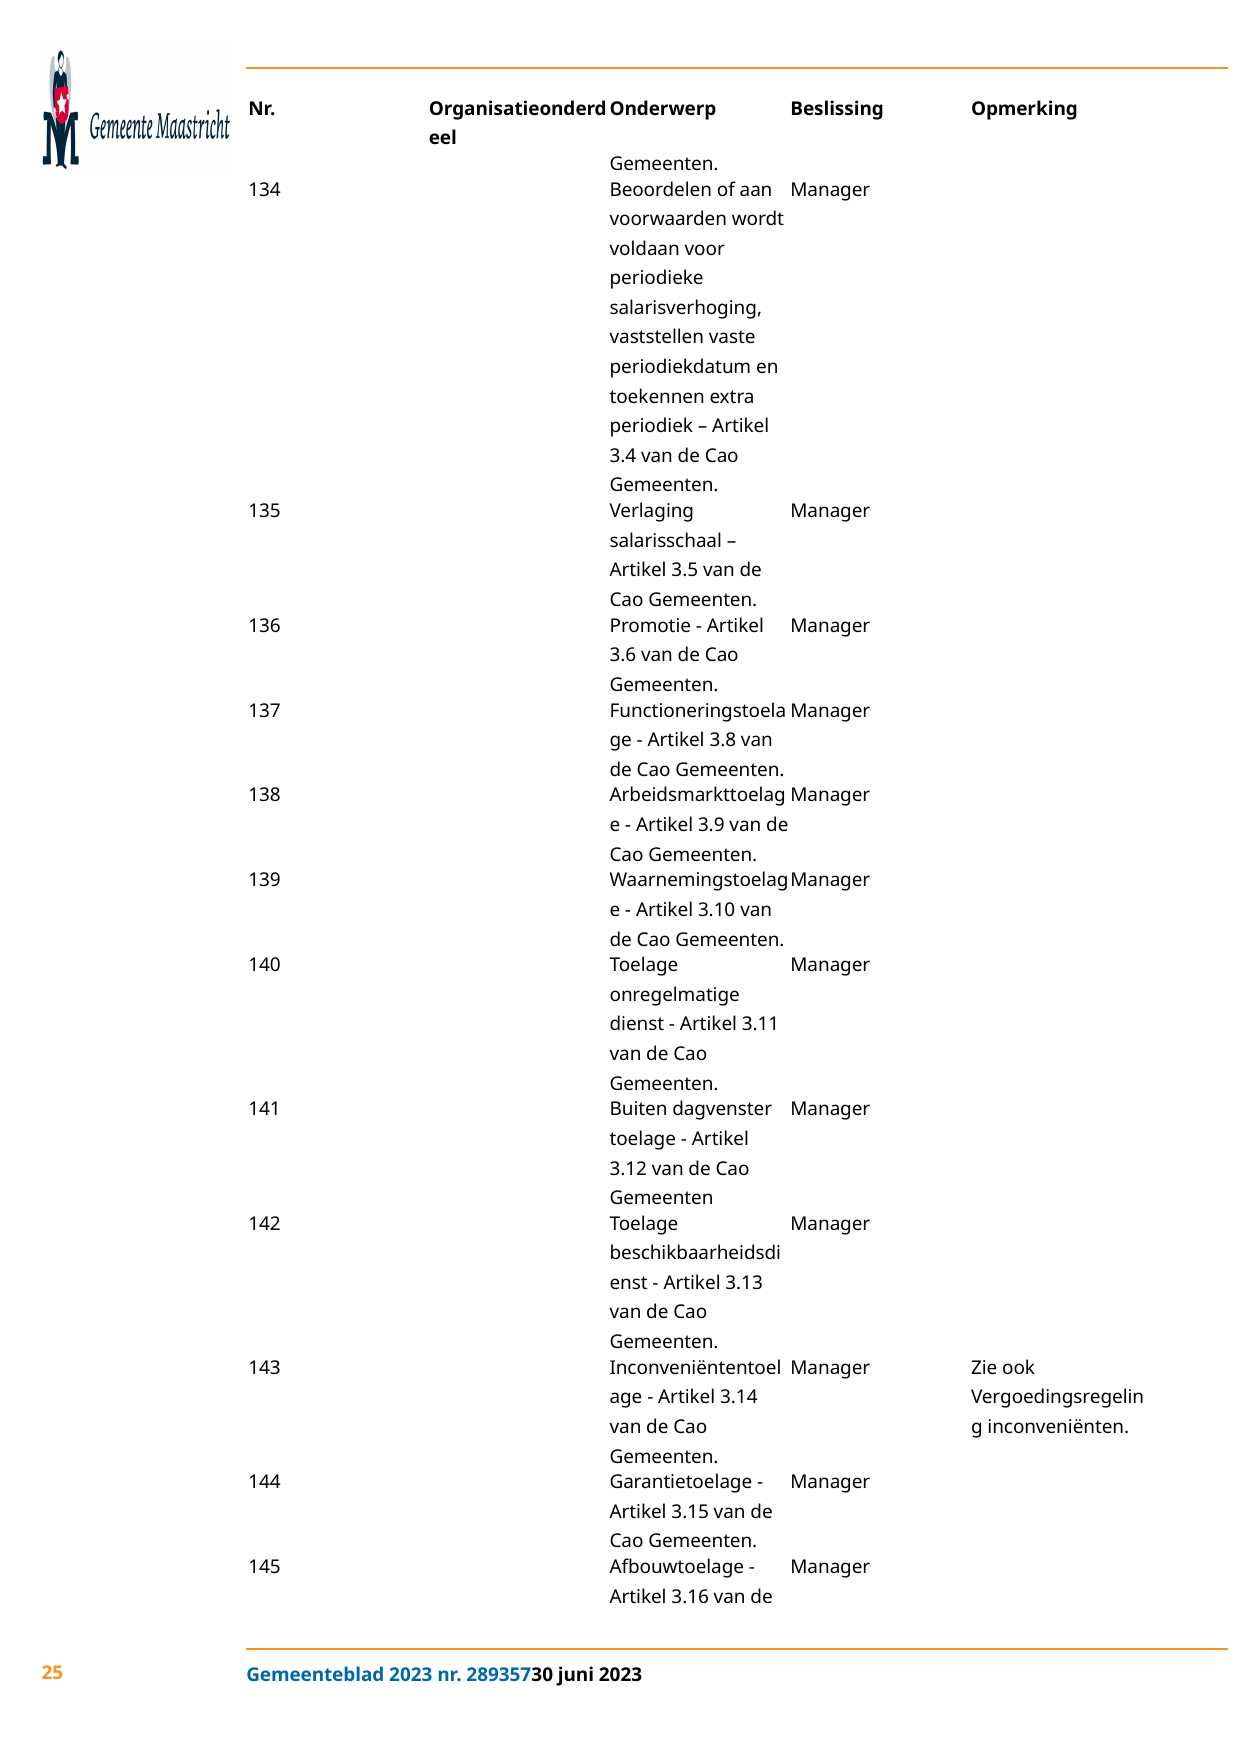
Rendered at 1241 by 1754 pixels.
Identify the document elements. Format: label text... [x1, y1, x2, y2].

table_cell Manager [790, 1210, 971, 1354]
table_cell Manager [790, 867, 971, 951]
table_cell 142 [248, 1210, 429, 1354]
table_cell [429, 697, 609, 782]
table_cell Gemeenten. [609, 150, 790, 176]
table_cell Beoordelen of aan voorwaarden wordt voldaan voor periodieke salarisverhoging, vaststellen vaste periodiekdatum en toekennen extra periodiek – Artikel 3.4 van de Cao Gemeenten. [609, 176, 790, 497]
table_cell [971, 951, 1152, 1096]
table_cell [971, 1469, 1152, 1553]
table_cell Zie ook Vergoedingsregeling inconveniënten. [971, 1354, 1152, 1468]
table_cell 139 [248, 867, 429, 951]
table_cell 144 [248, 1469, 429, 1553]
table_cell Functioneringstoelage - Artikel 3.8 van de Cao Gemeenten. [609, 697, 790, 782]
table_cell 134 [248, 176, 429, 497]
table_cell [429, 1469, 609, 1553]
table_header Organisatieonderdeel [429, 95, 609, 150]
table_cell Buiten dagvenster toelage - Artikel 3.12 van de Cao Gemeenten [609, 1096, 790, 1210]
table_header Opmerking [971, 95, 1152, 150]
table_cell [248, 150, 429, 176]
table_cell [429, 150, 609, 176]
table_cell [971, 1554, 1152, 1609]
table_cell [429, 951, 609, 1096]
picture [41, 47, 231, 172]
table_header Beslissing [790, 95, 971, 150]
table_cell Toelage beschikbaarheidsdienst - Artikel 3.13 van de Cao Gemeenten. [609, 1210, 790, 1354]
table_cell Afbouwtoelage - Artikel 3.16 van de [609, 1554, 790, 1609]
table_cell Waarnemingstoelage - Artikel 3.10 van de Cao Gemeenten. [609, 867, 790, 951]
table_cell 143 [248, 1354, 429, 1468]
table_cell Manager [790, 498, 971, 612]
table_cell [971, 782, 1152, 867]
table_cell Manager [790, 782, 971, 867]
table_cell [429, 867, 609, 951]
table_cell Manager [790, 176, 971, 497]
table_cell Inconveniëntentoelage - Artikel 3.14 van de Cao Gemeenten. [609, 1354, 790, 1468]
table_cell [971, 150, 1152, 176]
table_cell [971, 612, 1152, 697]
table_cell Promotie - Artikel 3.6 van de Cao Gemeenten. [609, 612, 790, 697]
table_cell [429, 612, 609, 697]
table_cell [429, 176, 609, 497]
table_cell Arbeidsmarkttoelage - Artikel 3.9 van de Cao Gemeenten. [609, 782, 790, 867]
table_header Nr. [248, 95, 429, 150]
table_cell Manager [790, 1354, 971, 1468]
table_cell [429, 1554, 609, 1609]
table_cell [971, 697, 1152, 782]
table_cell [971, 498, 1152, 612]
table_cell [971, 1096, 1152, 1210]
table_cell Manager [790, 951, 971, 1096]
table_cell Garantietoelage - Artikel 3.15 van de Cao Gemeenten. [609, 1469, 790, 1553]
table_cell [429, 498, 609, 612]
table_cell 136 [248, 612, 429, 697]
table_cell 141 [248, 1096, 429, 1210]
table_cell [790, 150, 971, 176]
table_cell Manager [790, 697, 971, 782]
table_cell 135 [248, 498, 429, 612]
table_header Onderwerp [609, 95, 790, 150]
table_cell [971, 867, 1152, 951]
table_cell 140 [248, 951, 429, 1096]
table_cell Manager [790, 1554, 971, 1609]
table_cell [429, 1354, 609, 1468]
table_cell [971, 1210, 1152, 1354]
table_cell [429, 782, 609, 867]
table_cell 145 [248, 1554, 429, 1609]
table_cell Manager [790, 1096, 971, 1210]
table_cell Manager [790, 1469, 971, 1553]
table_cell Toelage onregelmatige dienst - Artikel 3.11 van de Cao Gemeenten. [609, 951, 790, 1096]
table_cell Manager [790, 612, 971, 697]
table_cell 138 [248, 782, 429, 867]
table_cell [429, 1096, 609, 1210]
table_cell [971, 176, 1152, 497]
table_cell 137 [248, 697, 429, 782]
table_cell Verlaging salarisschaal – Artikel 3.5 van de Cao Gemeenten. [609, 498, 790, 612]
table_cell [429, 1210, 609, 1354]
